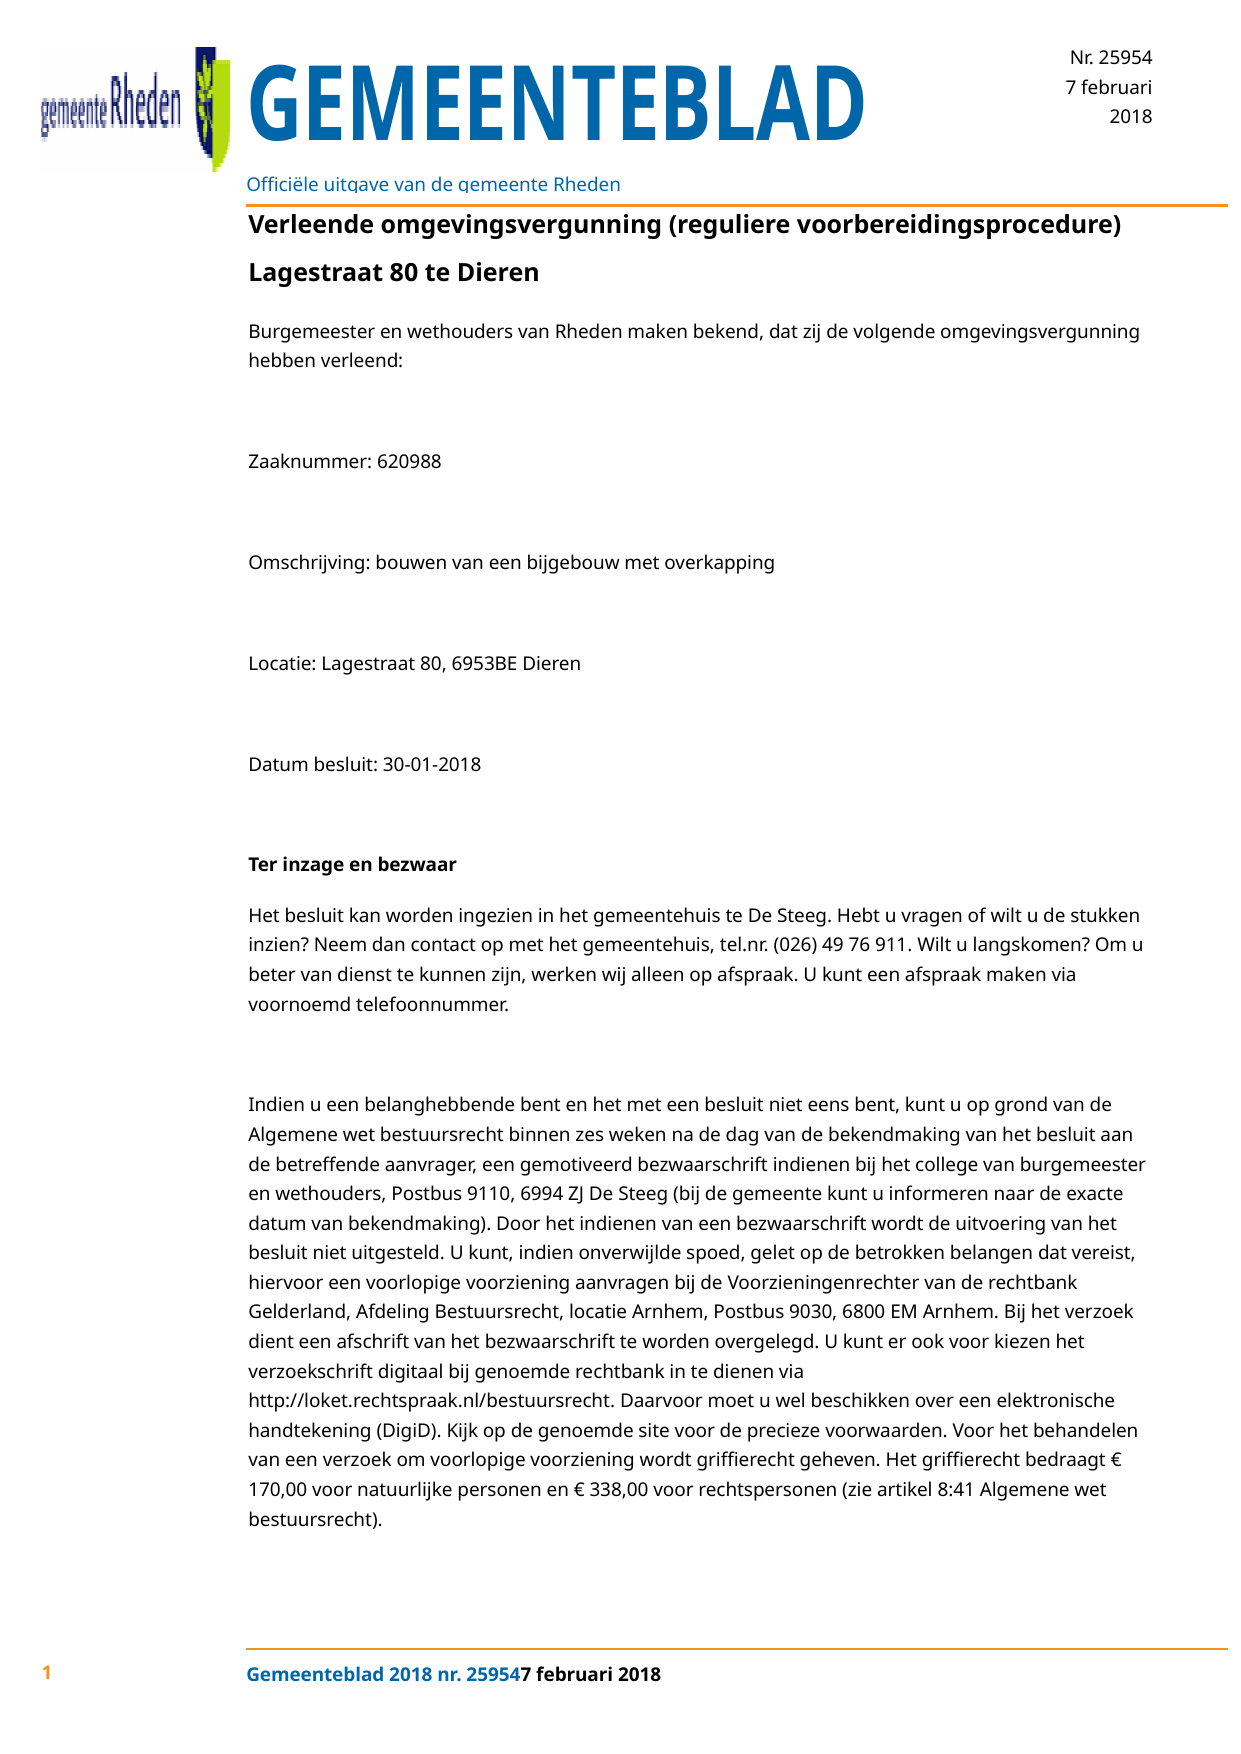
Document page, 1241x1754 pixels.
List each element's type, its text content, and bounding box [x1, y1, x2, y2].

text Verleende omgevingsvergunning (reguliere voorbereidingsprocedure) Lagestraat 80 te Dieren [248, 207, 1152, 288]
text Indien u een belanghebbende bent en het met een besluit niet eens bent, kunt u op grond van de Algemene wet bestuursrecht binnen zes weken na de dag van de bekendmaking van het besluit aan de betreffende aanvrager, een gemotiveerd bezwaarschrift indienen bij het college van burgemeester en wethouders, Postbus 9110, 6994 ZJ De Steeg (bij de gemeente kunt u informeren naar de exacte datum van bekendmaking). Door het indienen van een bezwaarschrift wordt de uitvoering van het besluit niet uitgesteld. U kunt, indien onverwijlde spoed, gelet op de betrokken belangen dat vereist, hiervoor een voorlopige voorziening aanvragen bij de Voorzieningenrechter van de rechtbank Gelderland, Afdeling Bestuursrecht, locatie Arnhem, Postbus 9030, 6800 EM Arnhem. Bij het verzoek dient een afschrift van het bezwaarschrift te worden overgelegd. U kunt er ook voor kiezen het verzoekschrift digitaal bij genoemde rechtbank in te dienen via http://loket.rechtspraak.nl/bestuursrecht. Daarvoor moet u wel beschikken over een elektronische handtekening (DigiD). Kijk op de genoemde site voor de precieze voorwaarden. Voor het behandelen van een verzoek om voorlopige voorziening wordt griffierecht geheven. Het griffierecht bedraagt € 170,00 voor natuurlijke personen en € 338,00 voor rechtspersonen (zie artikel 8:41 Algemene wet bestuursrecht). [248, 1092, 1152, 1532]
text Locatie: Lagestraat 80, 6953BE Dieren [248, 650, 1152, 676]
picture [41, 47, 231, 172]
text Zaaknummer: 620988 [248, 448, 1152, 474]
text Het besluit kan worden ingezien in het gemeentehuis te De Steeg. Hebt u vragen of wilt u de stukken inzien? Neem dan contact op met het gemeentehuis, tel.nr. (026) 49 76 911. Wilt u langskomen? Om u beter van dienst te kunnen zijn, werken wij alleen op afspraak. U kunt een afspraak maken via voornoemd telefoonnummer. [248, 902, 1152, 1017]
text Omschrijving: bouwen van een bijgebouw met overkapping [248, 549, 1152, 575]
text Datum besluit: 30-01-2018 [248, 751, 1152, 777]
text Ter inzage en bezwaar [248, 852, 1152, 877]
text Burgemeester en wethouders van Rheden maken bekend, dat zij de volgende omgevingsvergunning hebben verleend: [248, 318, 1152, 373]
